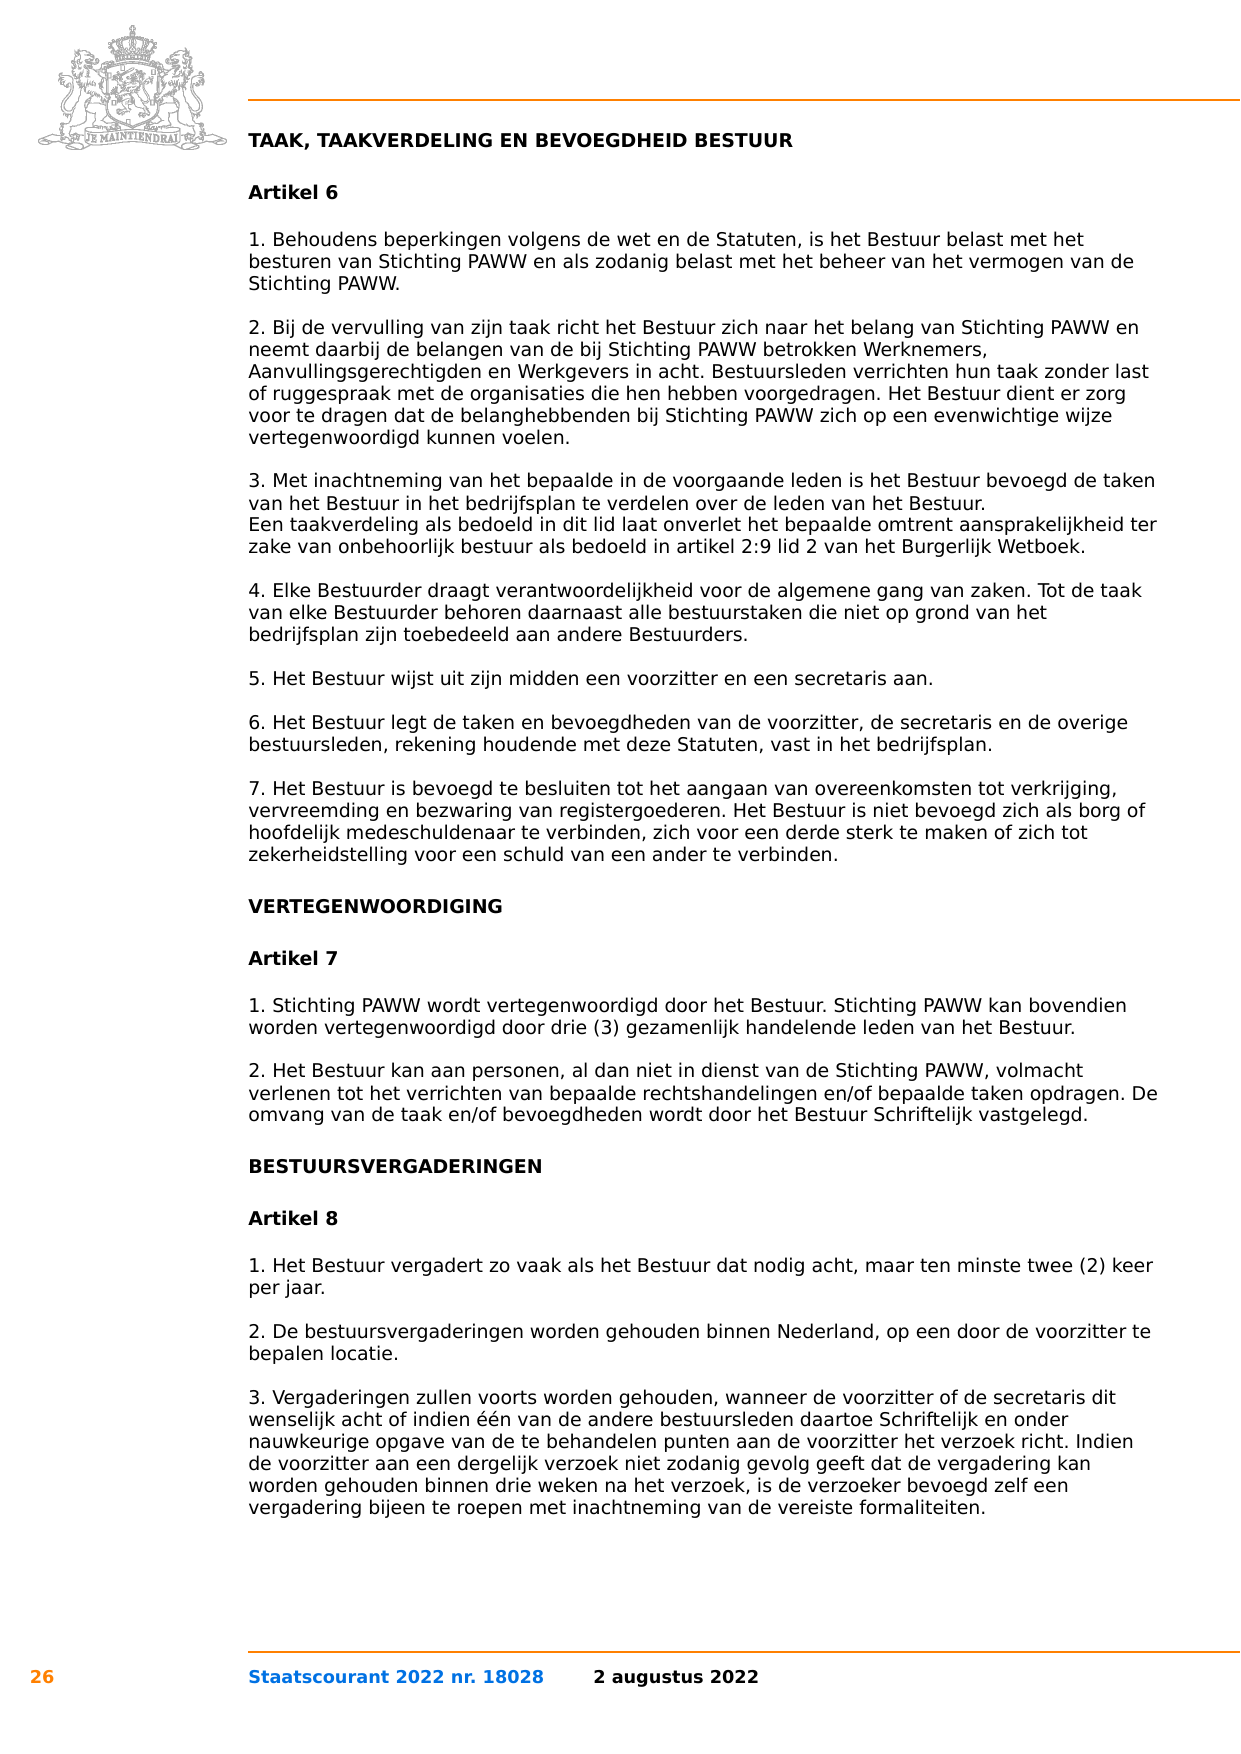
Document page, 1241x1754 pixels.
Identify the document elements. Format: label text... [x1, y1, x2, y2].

subtitle BESTUURSVERGADERINGEN [248, 1156, 1163, 1178]
text 1. Stichting PAWW wordt vertegenwoordigd door het Bestuur. Stichting PAWW kan bovendien worden vertegenwoordigd door drie (3) gezamenlijk handelende leden van het Bestuur. [248, 994, 1163, 1038]
text 2. Bij de vervulling van zijn taak richt het Bestuur zich naar het belang van Stichting PAWW en neemt daarbij de belangen van de bij Stichting PAWW betrokken Werknemers, Aanvullingsgerechtigden en Werkgevers in acht. Bestuursleden verrichten hun taak zonder last of ruggespraak met de organisaties die hen hebben voorgedragen. Het Bestuur dient er zorg voor te dragen dat de belanghebbenden bij Stichting PAWW zich op een evenwichtige wijze vertegenwoordigd kunnen voelen. [248, 317, 1163, 448]
text 2. De bestuursvergaderingen worden gehouden binnen Nederland, op een door de voorzitter te bepalen locatie. [248, 1321, 1163, 1365]
picture [38, 25, 227, 150]
subtitle Artikel 8 [248, 1208, 1163, 1230]
subtitle TAAK, TAAKVERDELING EN BEVOEGDHEID BESTUUR [248, 130, 1163, 152]
subtitle Artikel 7 [248, 948, 1163, 969]
text 3. Vergaderingen zullen voorts worden gehouden, wanneer de voorzitter of de secretaris dit wenselijk acht of indien één van de andere bestuursleden daartoe Schriftelijk en onder nauwkeurige opgave van de te behandelen punten aan de voorzitter het verzoek richt. Indien de voorzitter aan een dergelijk verzoek niet zodanig gevolg geeft dat de vergadering kan worden gehouden binnen drie weken na het verzoek, is de verzoeker bevoegd zelf een vergadering bijeen te roepen met inachtneming van de vereiste formaliteiten. [248, 1387, 1163, 1519]
text 6. Het Bestuur legt de taken en bevoegdheden van de voorzitter, de secretaris en de overige bestuursleden, rekening houdende met deze Statuten, vast in het bedrijfsplan. [248, 712, 1163, 756]
text 7. Het Bestuur is bevoegd te besluiten tot het aangaan van overeenkomsten tot verkrijging, vervreemding en bezwaring van registergoederen. Het Bestuur is niet bevoegd zich als borg of hoofdelijk medeschuldenaar te verbinden, zich voor een derde sterk te maken of zich tot zekerheidstelling voor een schuld van een ander te verbinden. [248, 778, 1163, 866]
text 3. Met inachtneming van het bepaalde in de voorgaande leden is het Bestuur bevoegd de taken van het Bestuur in het bedrijfsplan te verdelen over de leden van het Bestuur. [248, 470, 1163, 514]
text 4. Elke Bestuurder draagt verantwoordelijkheid voor de algemene gang van zaken. Tot de taak van elke Bestuurder behoren daarnaast alle bestuurstaken die niet op grond van het bedrijfsplan zijn toebedeeld aan andere Bestuurders. [248, 580, 1163, 646]
text Een taakverdeling als bedoeld in dit lid laat onverlet het bepaalde omtrent aansprakelijkheid ter zake van onbehoorlijk bestuur als bedoeld in artikel 2:9 lid 2 van het Burgerlijk Wetboek. [248, 514, 1163, 558]
text 1. Behoudens beperkingen volgens de wet en de Statuten, is het Bestuur belast met het besturen van Stichting PAWW en als zodanig belast met het beheer van het vermogen van de Stichting PAWW. [248, 229, 1163, 295]
text 5. Het Bestuur wijst uit zijn midden een voorzitter en een secretaris aan. [248, 668, 1163, 690]
text 2. Het Bestuur kan aan personen, al dan niet in dienst van de Stichting PAWW, volmacht verlenen tot het verrichten van bepaalde rechtshandelingen en/of bepaalde taken opdragen. De omvang van de taak en/of bevoegdheden wordt door het Bestuur Schriftelijk vastgelegd. [248, 1060, 1163, 1126]
subtitle VERTEGENWOORDIGING [248, 896, 1163, 918]
text 1. Het Bestuur vergadert zo vaak als het Bestuur dat nodig acht, maar ten minste twee (2) keer per jaar. [248, 1255, 1163, 1299]
subtitle Artikel 6 [248, 182, 1163, 204]
